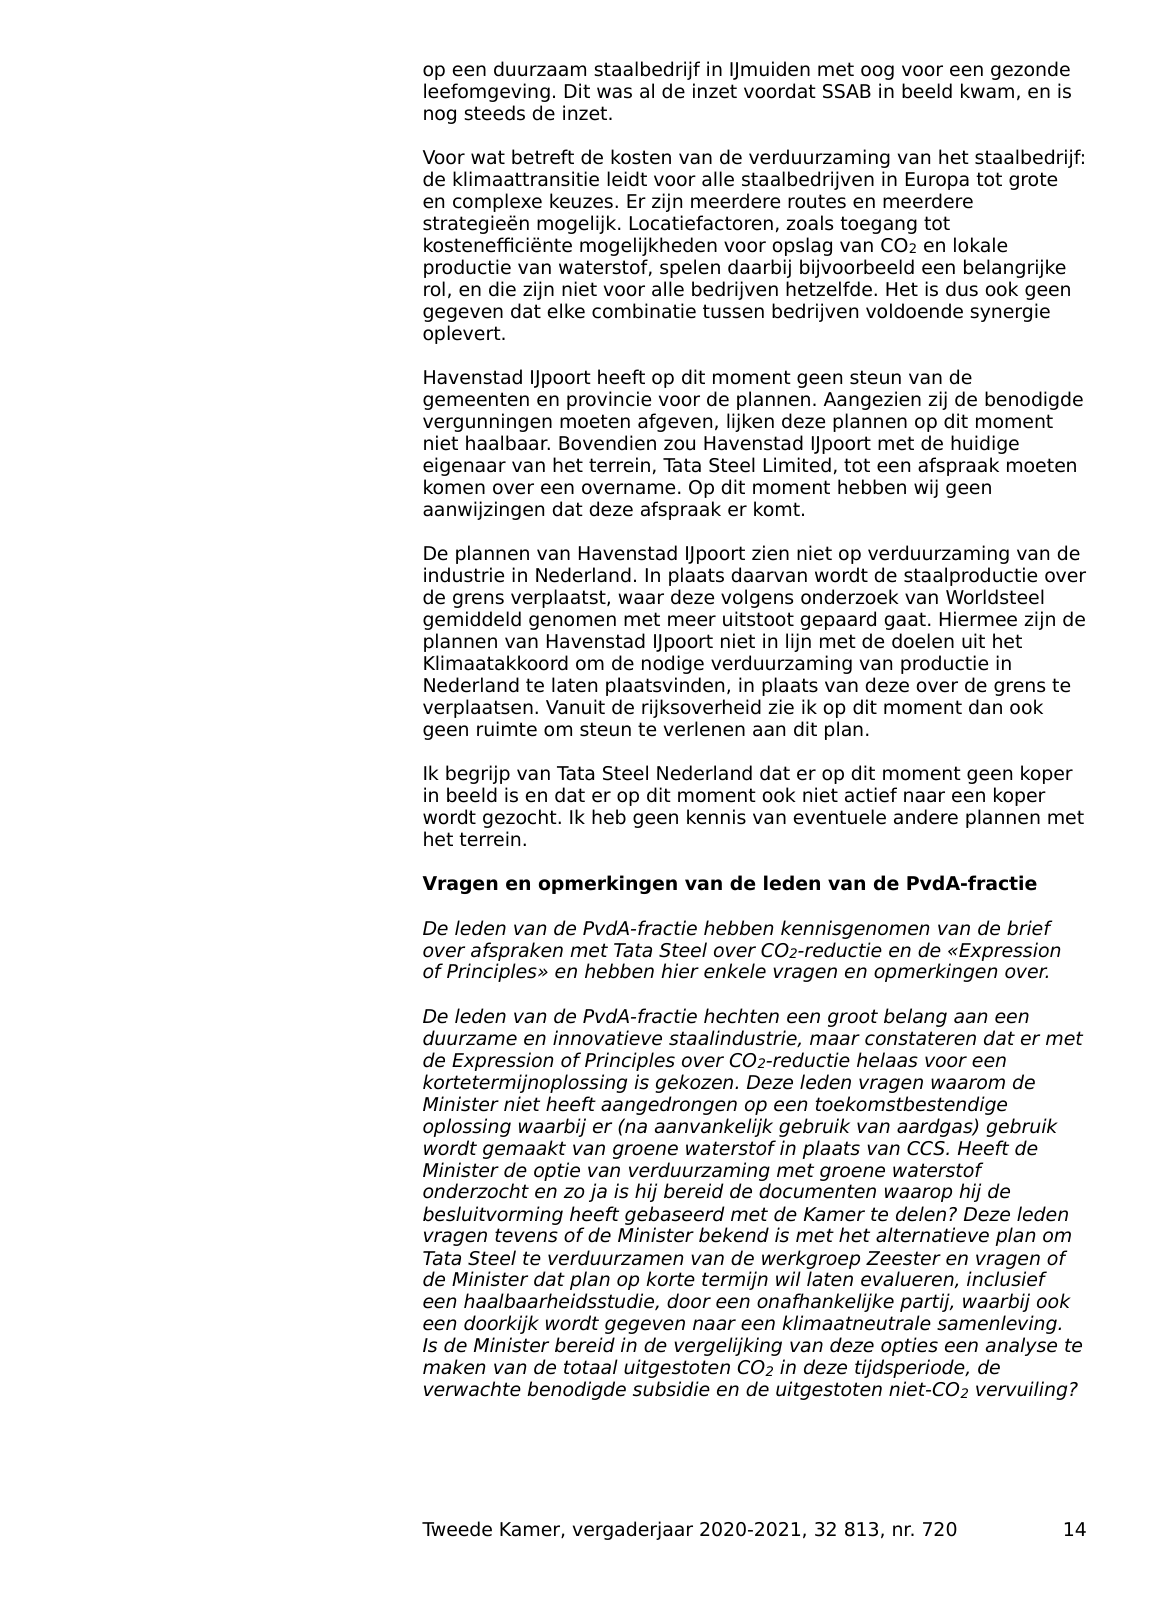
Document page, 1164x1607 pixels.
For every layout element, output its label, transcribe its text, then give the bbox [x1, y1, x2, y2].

text Ik begrijp van Tata Steel Nederland dat er op dit moment geen koper in beeld is en dat er op dit moment ook niet actief naar een koper wordt gezocht. Ik heb geen kennis van eventuele andere plannen met het terrein. [422, 763, 1087, 851]
text De leden van de PvdA-fractie hechten een groot belang aan een duurzame en innovatieve staalindustrie, maar constateren dat er met de Expression of Principles over CO2-reductie helaas voor een kortetermijnoplossing is gekozen. Deze leden vragen waarom de Minister niet heeft aangedrongen op een toekomstbestendige oplossing waarbij er (na aanvankelijk gebruik van aardgas) gebruik wordt gemaakt van groene waterstof in plaats van CCS. Heeft de Minister de optie van verduurzaming met groene waterstof onderzocht en zo ja is hij bereid de documenten waarop hij de besluitvorming heeft gebaseerd met de Kamer te delen? Deze leden vragen tevens of de Minister bekend is met het alternatieve plan om Tata Steel te verduurzamen van de werkgroep Zeester en vragen of de Minister dat plan op korte termijn wil laten evalueren, inclusief een haalbaarheidsstudie, door een onafhankelijke partij, waarbij ook een doorkijk wordt gegeven naar een klimaatneutrale samenleving. Is de Minister bereid in de vergelijking van deze opties een analyse te maken van de totaal uitgestoten CO2 in deze tijdsperiode, de verwachte benodigde subsidie en de uitgestoten niet-CO2 vervuiling? [422, 1006, 1087, 1401]
text De plannen van Havenstad IJpoort zien niet op verduurzaming van de industrie in Nederland. In plaats daarvan wordt de staalproductie over de grens verplaatst, waar deze volgens onderzoek van Worldsteel gemiddeld genomen met meer uitstoot gepaard gaat. Hiermee zijn de plannen van Havenstad IJpoort niet in lijn met de doelen uit het Klimaatakkoord om de nodige verduurzaming van productie in Nederland te laten plaatsvinden, in plaats van deze over de grens te verplaatsen. Vanuit de rijksoverheid zie ik op dit moment dan ook geen ruimte om steun te verlenen aan dit plan. [422, 543, 1087, 741]
text Voor wat betreft de kosten van de verduurzaming van het staalbedrijf: de klimaattransitie leidt voor alle staalbedrijven in Europa tot grote en complexe keuzes. Er zijn meerdere routes en meerdere strategieën mogelijk. Locatiefactoren, zoals toegang tot kostenefficiënte mogelijkheden voor opslag van CO2 en lokale productie van waterstof, spelen daarbij bijvoorbeeld een belangrijke rol, en die zijn niet voor alle bedrijven hetzelfde. Het is dus ook geen gegeven dat elke combinatie tussen bedrijven voldoende synergie oplevert. [422, 147, 1087, 345]
text op een duurzaam staalbedrijf in IJmuiden met oog voor een gezonde leefomgeving. Dit was al de inzet voordat SSAB in beeld kwam, en is nog steeds de inzet. [422, 59, 1087, 125]
text De leden van de PvdA-fractie hebben kennisgenomen van de brief over afspraken met Tata Steel over CO2-reductie en de «Expression of Principles» en hebben hier enkele vragen en opmerkingen over. [422, 917, 1087, 983]
subtitle Vragen en opmerkingen van de leden van de PvdA-fractie [422, 873, 1087, 895]
text Havenstad IJpoort heeft op dit moment geen steun van de gemeenten en provincie voor de plannen. Aangezien zij de benodigde vergunningen moeten afgeven, lijken deze plannen op dit moment niet haalbaar. Bovendien zou Havenstad IJpoort met de huidige eigenaar van het terrein, Tata Steel Limited, tot een afspraak moeten komen over een overname. Op dit moment hebben wij geen aanwijzingen dat deze afspraak er komt. [422, 367, 1087, 521]
